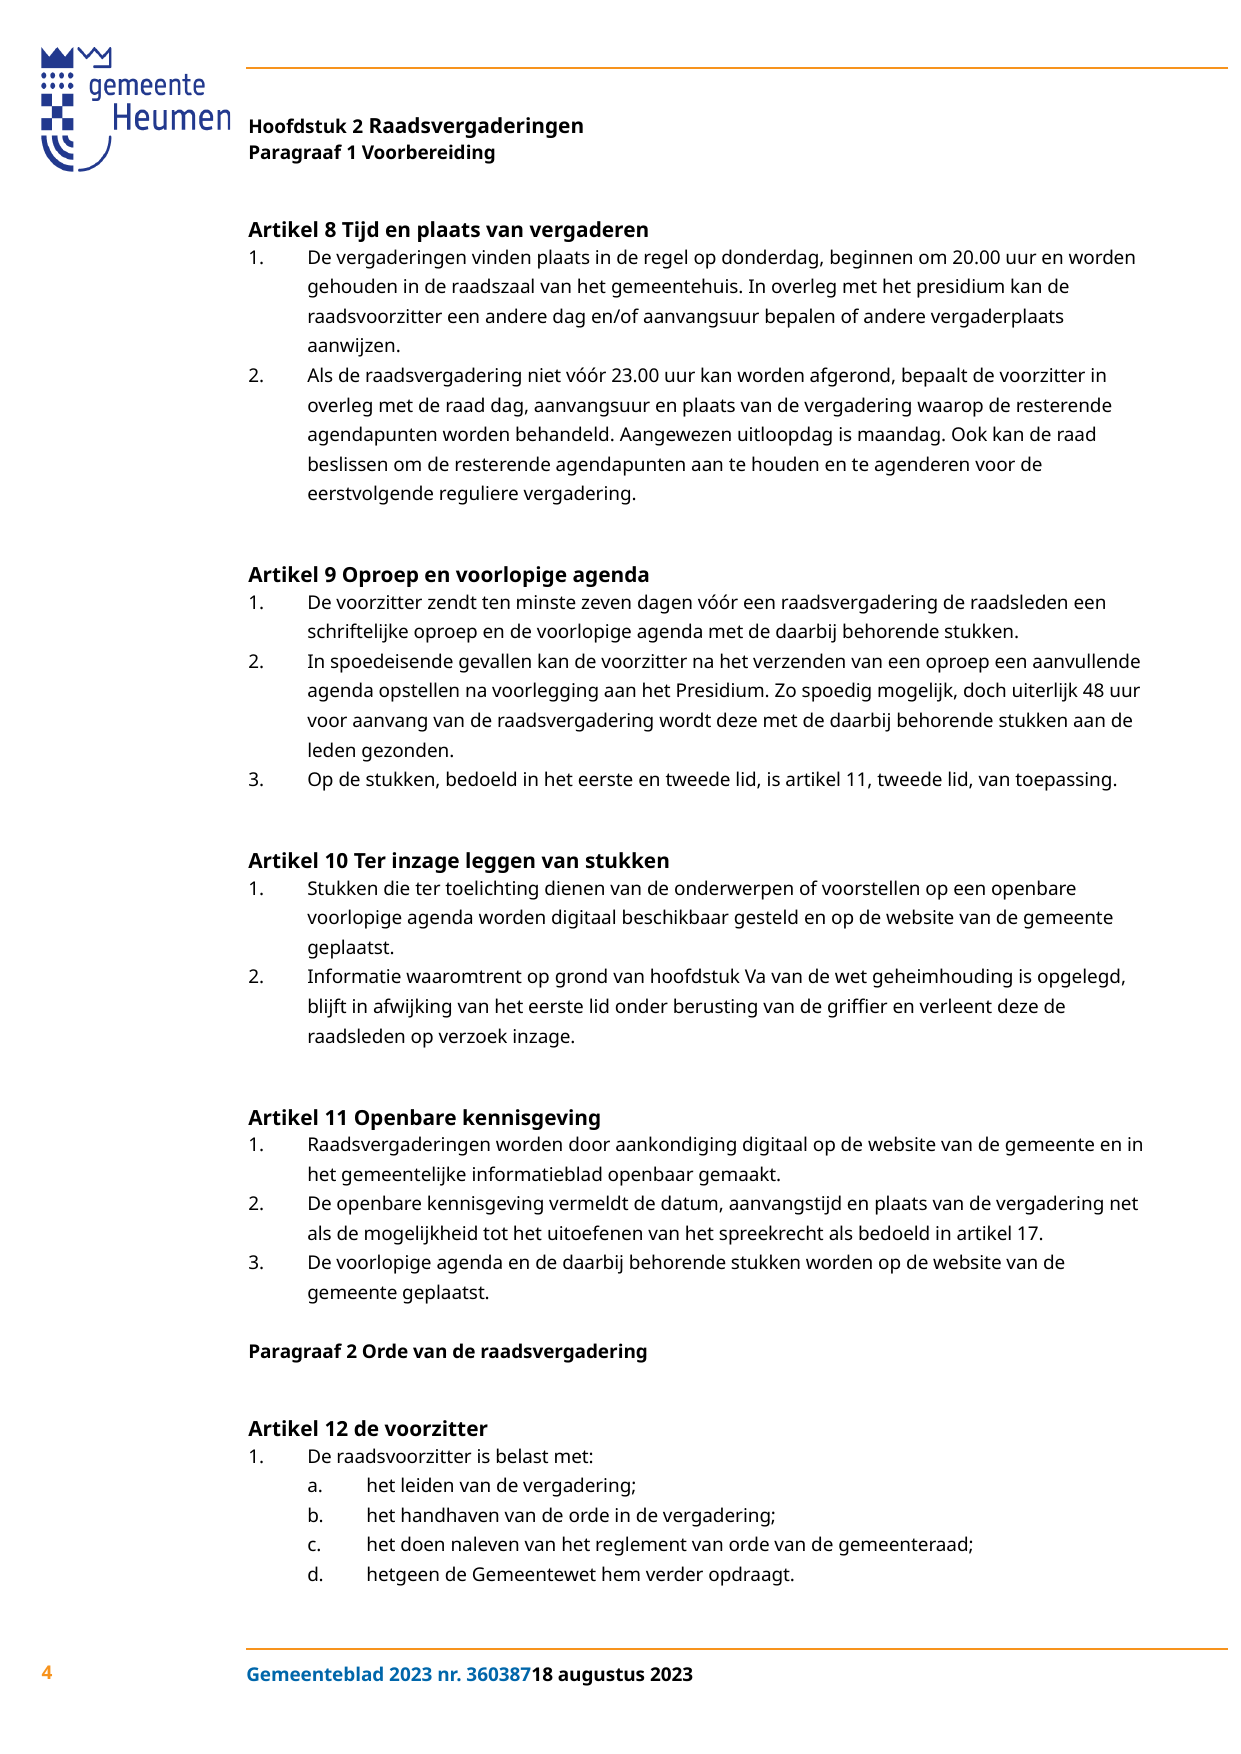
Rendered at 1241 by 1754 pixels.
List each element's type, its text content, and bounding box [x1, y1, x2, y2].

text Paragraaf 2 Orde van de raadsvergadering [248, 1338, 1152, 1364]
list het handhaven van de orde in de vergadering; [307, 1502, 1152, 1528]
list Stukken die ter toelichting dienen van de onderwerpen of voorstellen op een openbare voorlopige agenda worden digitaal beschikbaar gesteld en op de website van de gemeente geplaatst. [248, 875, 1152, 960]
text Paragraaf 1 Voorbereiding [248, 139, 1152, 165]
text Hoofdstuk 2 Raadsvergaderingen [248, 111, 1152, 139]
text Artikel 9 Oproep en voorlopige agenda [248, 561, 1152, 589]
list Raadsvergaderingen worden door aankondiging digitaal op de website van de gemeente en in het gemeentelijke informatieblad openbaar gemaakt. [248, 1131, 1152, 1187]
list het leiden van de vergadering; [307, 1472, 1152, 1498]
text Artikel 11 Openbare kennisgeving [248, 1103, 1152, 1131]
list Op de stukken, bedoeld in het eerste en tweede lid, is artikel 11, tweede lid, van toepassing. [248, 766, 1152, 792]
list het doen naleven van het reglement van orde van de gemeenteraad; [307, 1532, 1152, 1557]
list Als de raadsvergadering niet vóór 23.00 uur kan worden afgerond, bepaalt de voorzitter in overleg met de raad dag, aanvangsuur en plaats van de vergadering waarop de resterende agendapunten worden behandeld. Aangewezen uitloopdag is maandag. Ook kan de raad beslissen om de resterende agendapunten aan te houden en te agenderen voor de eerstvolgende reguliere vergadering. [248, 362, 1152, 506]
picture [41, 47, 231, 172]
text Artikel 12 de voorzitter [248, 1414, 1152, 1443]
text Artikel 10 Ter inzage leggen van stukken [248, 846, 1152, 875]
list Informatie waaromtrent op grond van hoofdstuk Va van de wet geheimhouding is opgelegd, blijft in afwijking van het eerste lid onder berusting van de griffier en verleent deze de raadsleden op verzoek inzage. [248, 964, 1152, 1048]
list De raadsvoorzitter is belast met: [248, 1443, 1152, 1469]
text Artikel 8 Tijd en plaats van vergaderen [248, 215, 1152, 244]
list De vergaderingen vinden plaats in de regel op donderdag, beginnen om 20.00 uur en worden gehouden in de raadszaal van het gemeentehuis. In overleg met het presidium kan de raadsvoorzitter een andere dag en/of aanvangsuur bepalen of andere vergaderplaats aanwijzen. [248, 244, 1152, 358]
list hetgeen de Gemeentewet hem verder opdraagt. [307, 1561, 1152, 1587]
list De openbare kennisgeving vermeldt de datum, aanvangstijd en plaats van de vergadering net als de mogelijkheid tot het uitoefenen van het spreekrecht als bedoeld in artikel 17. [248, 1190, 1152, 1246]
list De voorzitter zendt ten minste zeven dagen vóór een raadsvergadering de raadsleden een schriftelijke oproep en de voorlopige agenda met de daarbij behorende stukken. [248, 589, 1152, 644]
list De voorlopige agenda en de daarbij behorende stukken worden op de website van de gemeente geplaatst. [248, 1249, 1152, 1305]
list In spoedeisende gevallen kan de voorzitter na het verzenden van een oproep een aanvullende agenda opstellen na voorlegging aan het Presidium. Zo spoedig mogelijk, doch uiterlijk 48 uur voor aanvang van de raadsvergadering wordt deze met de daarbij behorende stukken aan de leden gezonden. [248, 648, 1152, 763]
